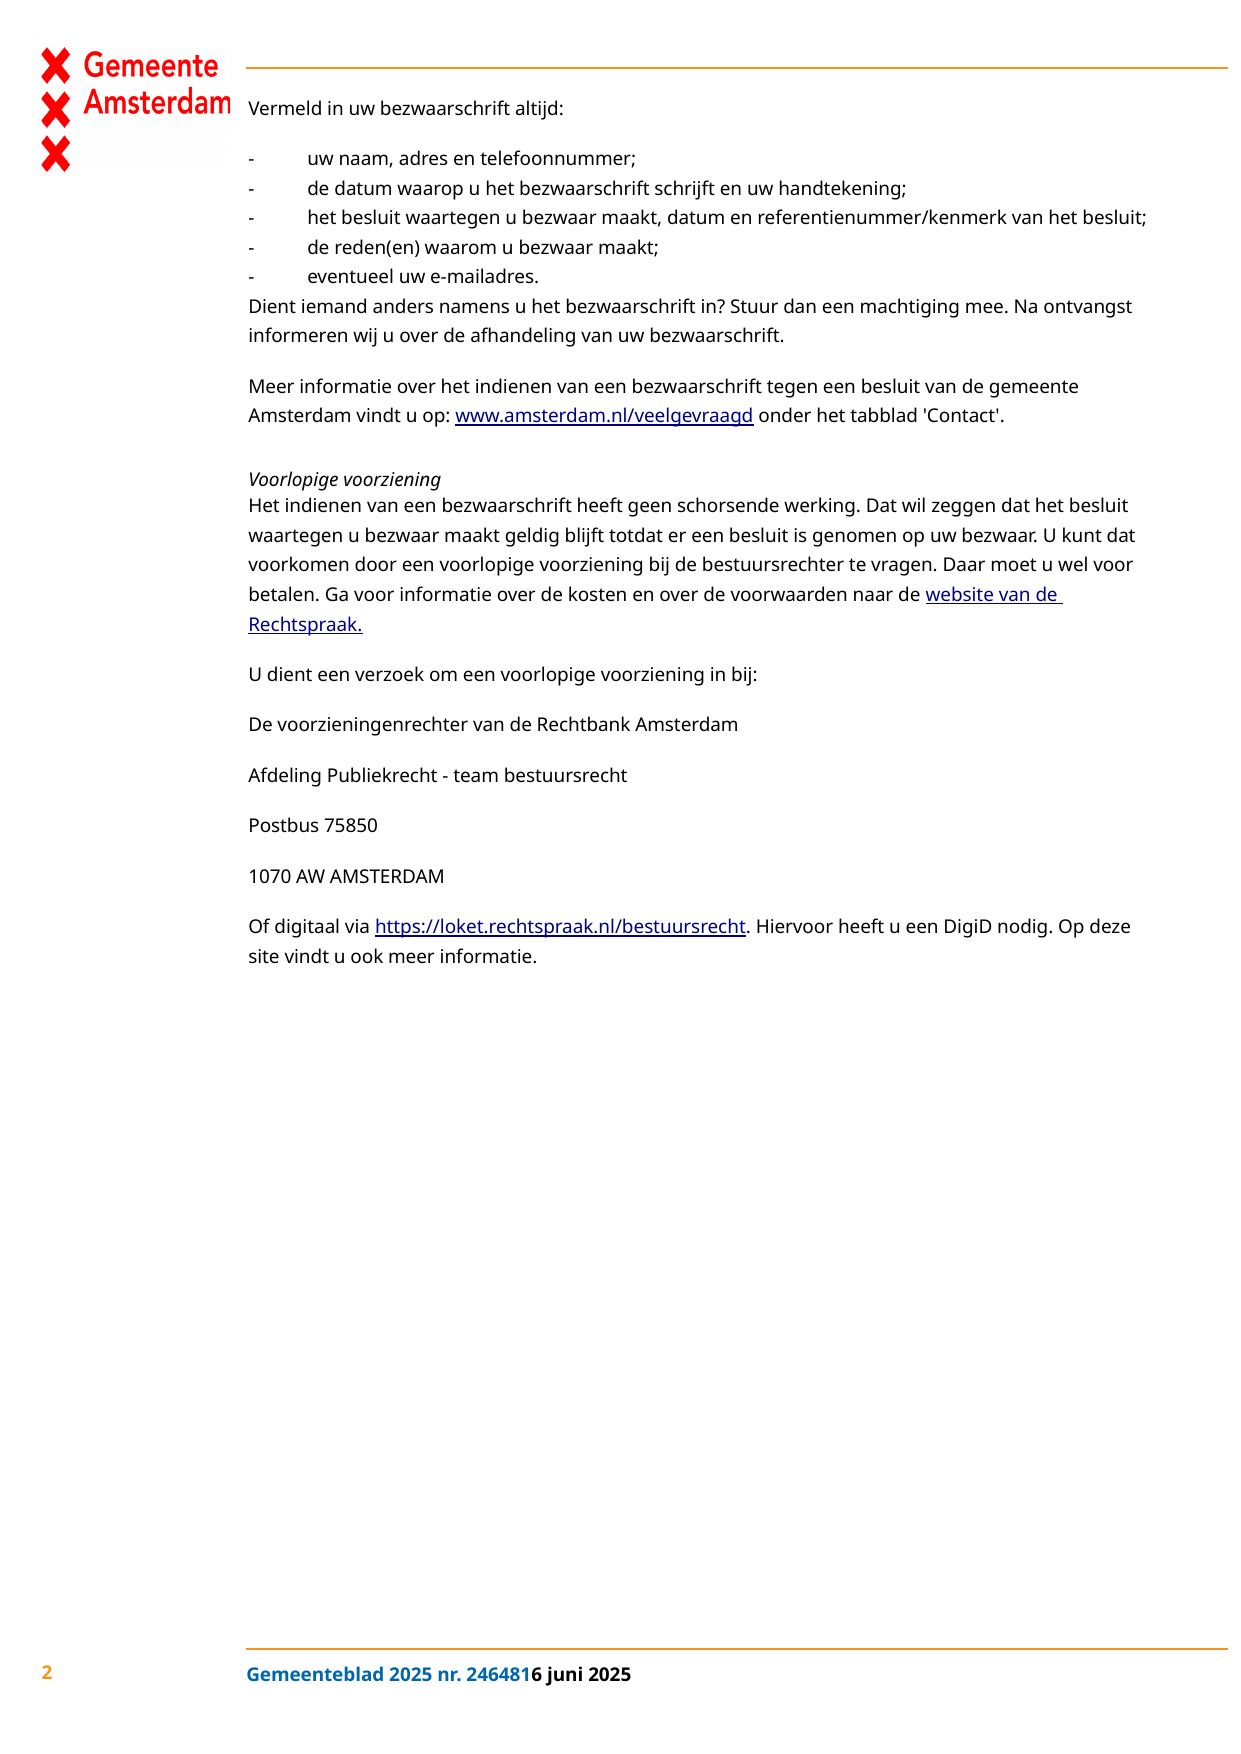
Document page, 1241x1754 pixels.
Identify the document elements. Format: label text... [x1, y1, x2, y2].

list de reden(en) waarom u bezwaar maakt; [248, 234, 1152, 260]
text 1070 AW AMSTERDAM [248, 863, 1152, 888]
text Het indienen van een bezwaarschrift heeft geen schorsende werking. Dat wil zeggen dat het besluit waartegen u bezwaar maakt geldig blijft totdat er een besluit is genomen op uw bezwaar. U kunt dat voorkomen door een voorlopige voorziening bij de bestuursrechter te vragen. Daar moet u wel voor betalen. Ga voor informatie over de kosten en over de voorwaarden naar de website van de Rechtspraak. [248, 492, 1152, 636]
text Afdeling Publiekrecht - team bestuursrecht [248, 762, 1152, 788]
text U dient een verzoek om een voorlopige voorziening in bij: [248, 661, 1152, 687]
text De voorzieningenrechter van de Rechtbank Amsterdam [248, 712, 1152, 737]
text Postbus 75850 [248, 812, 1152, 838]
text Dient iemand anders namens u het bezwaarschrift in? Stuur dan een machtiging mee. Na ontvangst informeren wij u over de afhandeling van uw bezwaarschrift. [248, 293, 1152, 348]
list het besluit waartegen u bezwaar maakt, datum en referentienummer/kenmerk van het besluit; [248, 204, 1152, 230]
text Vermeld in uw bezwaarschrift altijd: [248, 95, 1152, 121]
text Of digitaal via https://loket.rechtspraak.nl/bestuursrecht. Hiervoor heeft u een DigiD nodig. Op deze site vindt u ook meer informatie. [248, 913, 1152, 968]
list eventueel uw e-mailadres. [248, 263, 1152, 289]
text Voorlopige voorziening [248, 467, 1152, 492]
list de datum waarop u het bezwaarschrift schrijft en uw handtekening; [248, 175, 1152, 201]
list uw naam, adres en telefoonnummer; [248, 145, 1152, 171]
text Meer informatie over het indienen van een bezwaarschrift tegen een besluit van de gemeente Amsterdam vindt u op: www.amsterdam.nl/veelgevraagd onder het tabblad 'Contact'. [248, 373, 1152, 428]
picture [41, 47, 231, 172]
